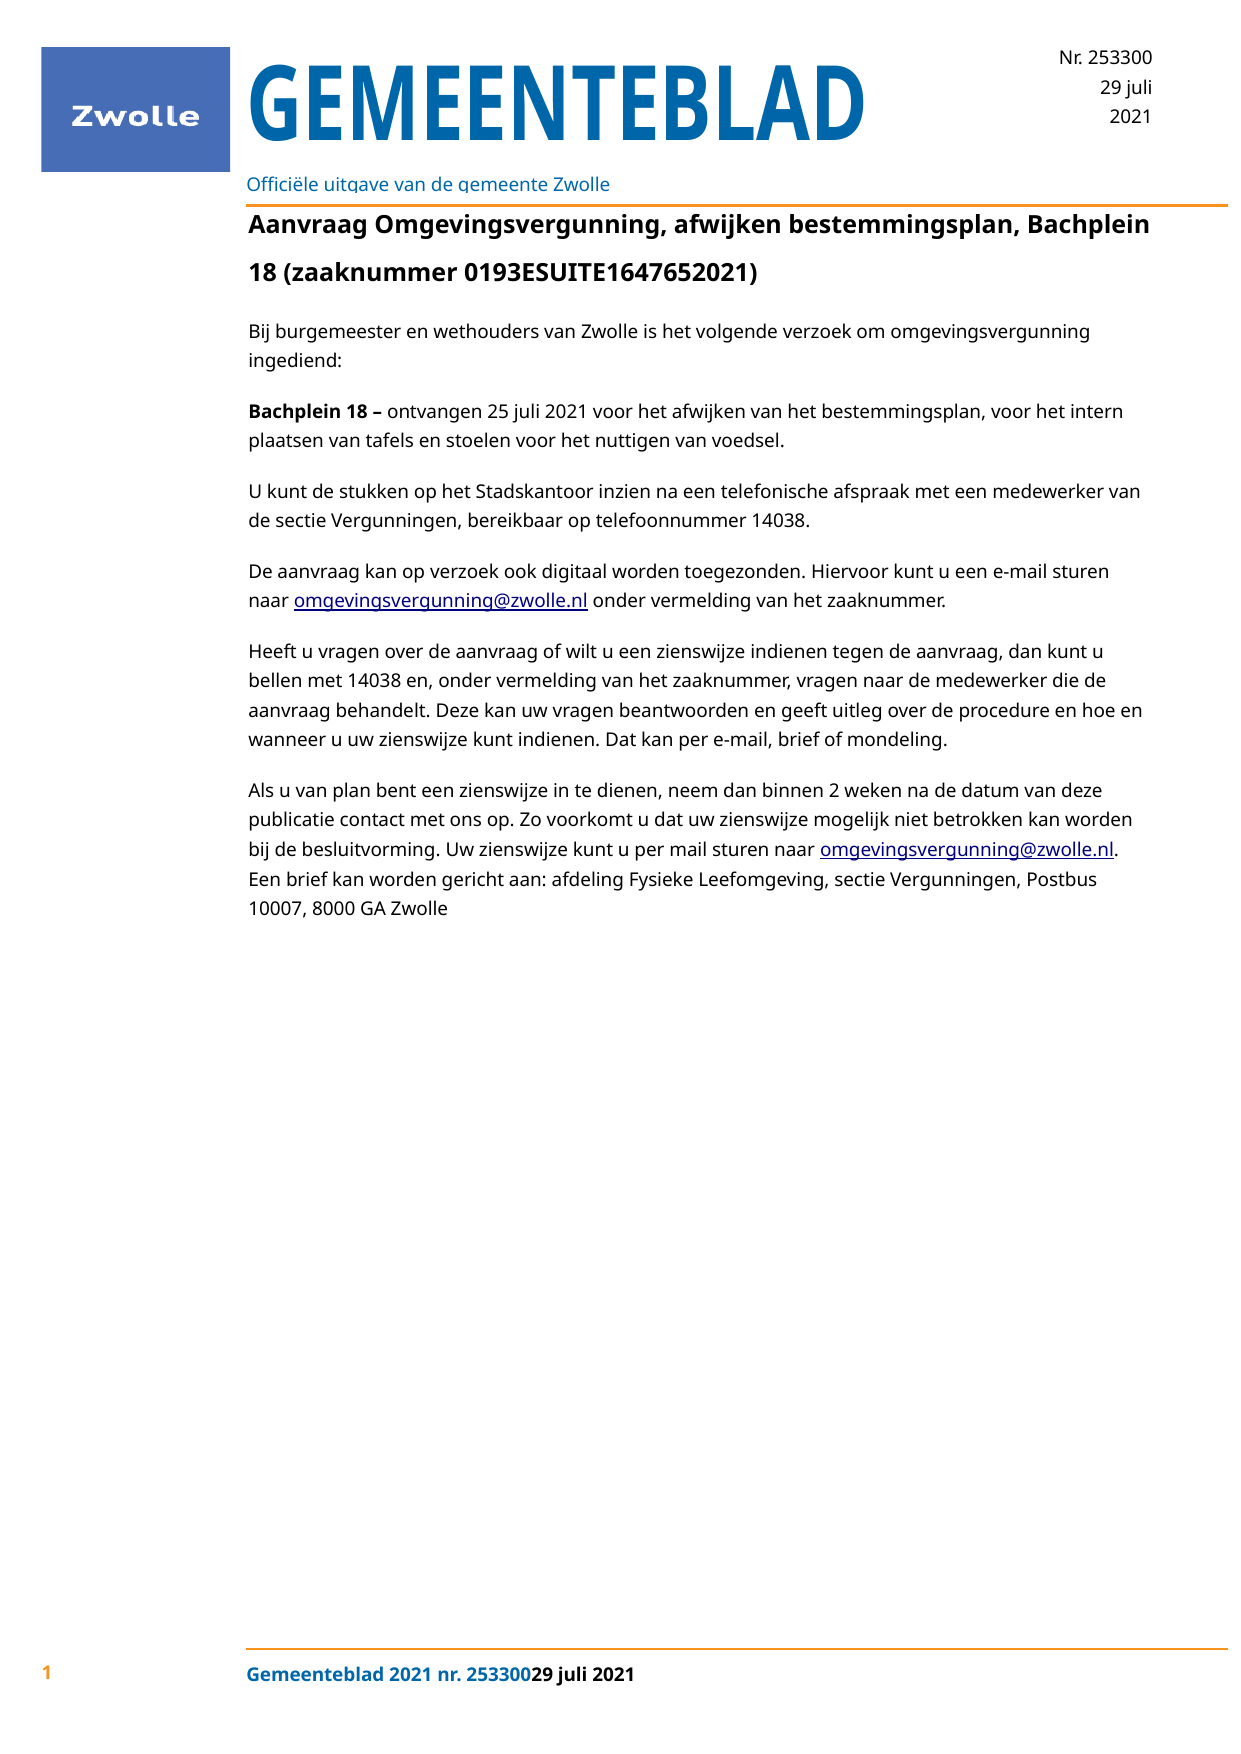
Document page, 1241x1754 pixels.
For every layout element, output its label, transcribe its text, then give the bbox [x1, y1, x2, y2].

text Bij burgemeester en wethouders van Zwolle is het volgende verzoek om omgevingsvergunning ingediend: [248, 318, 1152, 373]
text U kunt de stukken op het Stadskantoor inzien na een telefonische afspraak met een medewerker van de sectie Vergunningen, bereikbaar op telefoonnummer 14038. [248, 478, 1152, 533]
text Als u van plan bent een zienswijze in te dienen, neem dan binnen 2 weken na de datum van deze publicatie contact met ons op. Zo voorkomt u dat uw zienswijze mogelijk niet betrokken kan worden bij de besluitvorming. Uw zienswijze kunt u per mail sturen naar omgevingsvergunning@zwolle.nl. Een brief kan worden gericht aan: afdeling Fysieke Leefomgeving, sectie Vergunningen, Postbus 10007, 8000 GA Zwolle [248, 777, 1152, 921]
text De aanvraag kan op verzoek ook digitaal worden toegezonden. Hiervoor kunt u een e-mail sturen naar omgevingsvergunning@zwolle.nl onder vermelding van het zaaknummer. [248, 558, 1152, 613]
text Aanvraag Omgevingsvergunning, afwijken bestemmingsplan, Bachplein 18 (zaaknummer 0193ESUITE1647652021) [248, 207, 1152, 288]
picture [41, 47, 231, 172]
text Heeft u vragen over de aanvraag of wilt u een zienswijze indienen tegen de aanvraag, dan kunt u bellen met 14038 en, onder vermelding van het zaaknummer, vragen naar de medewerker die de aanvraag behandelt. Deze kan uw vragen beantwoorden en geeft uitleg over de procedure en hoe en wanneer u uw zienswijze kunt indienen. Dat kan per e-mail, brief of mondeling. [248, 638, 1152, 752]
text Bachplein 18 – ontvangen 25 juli 2021 voor het afwijken van het bestemmingsplan, voor het intern plaatsen van tafels en stoelen voor het nuttigen van voedsel. [248, 398, 1152, 453]
